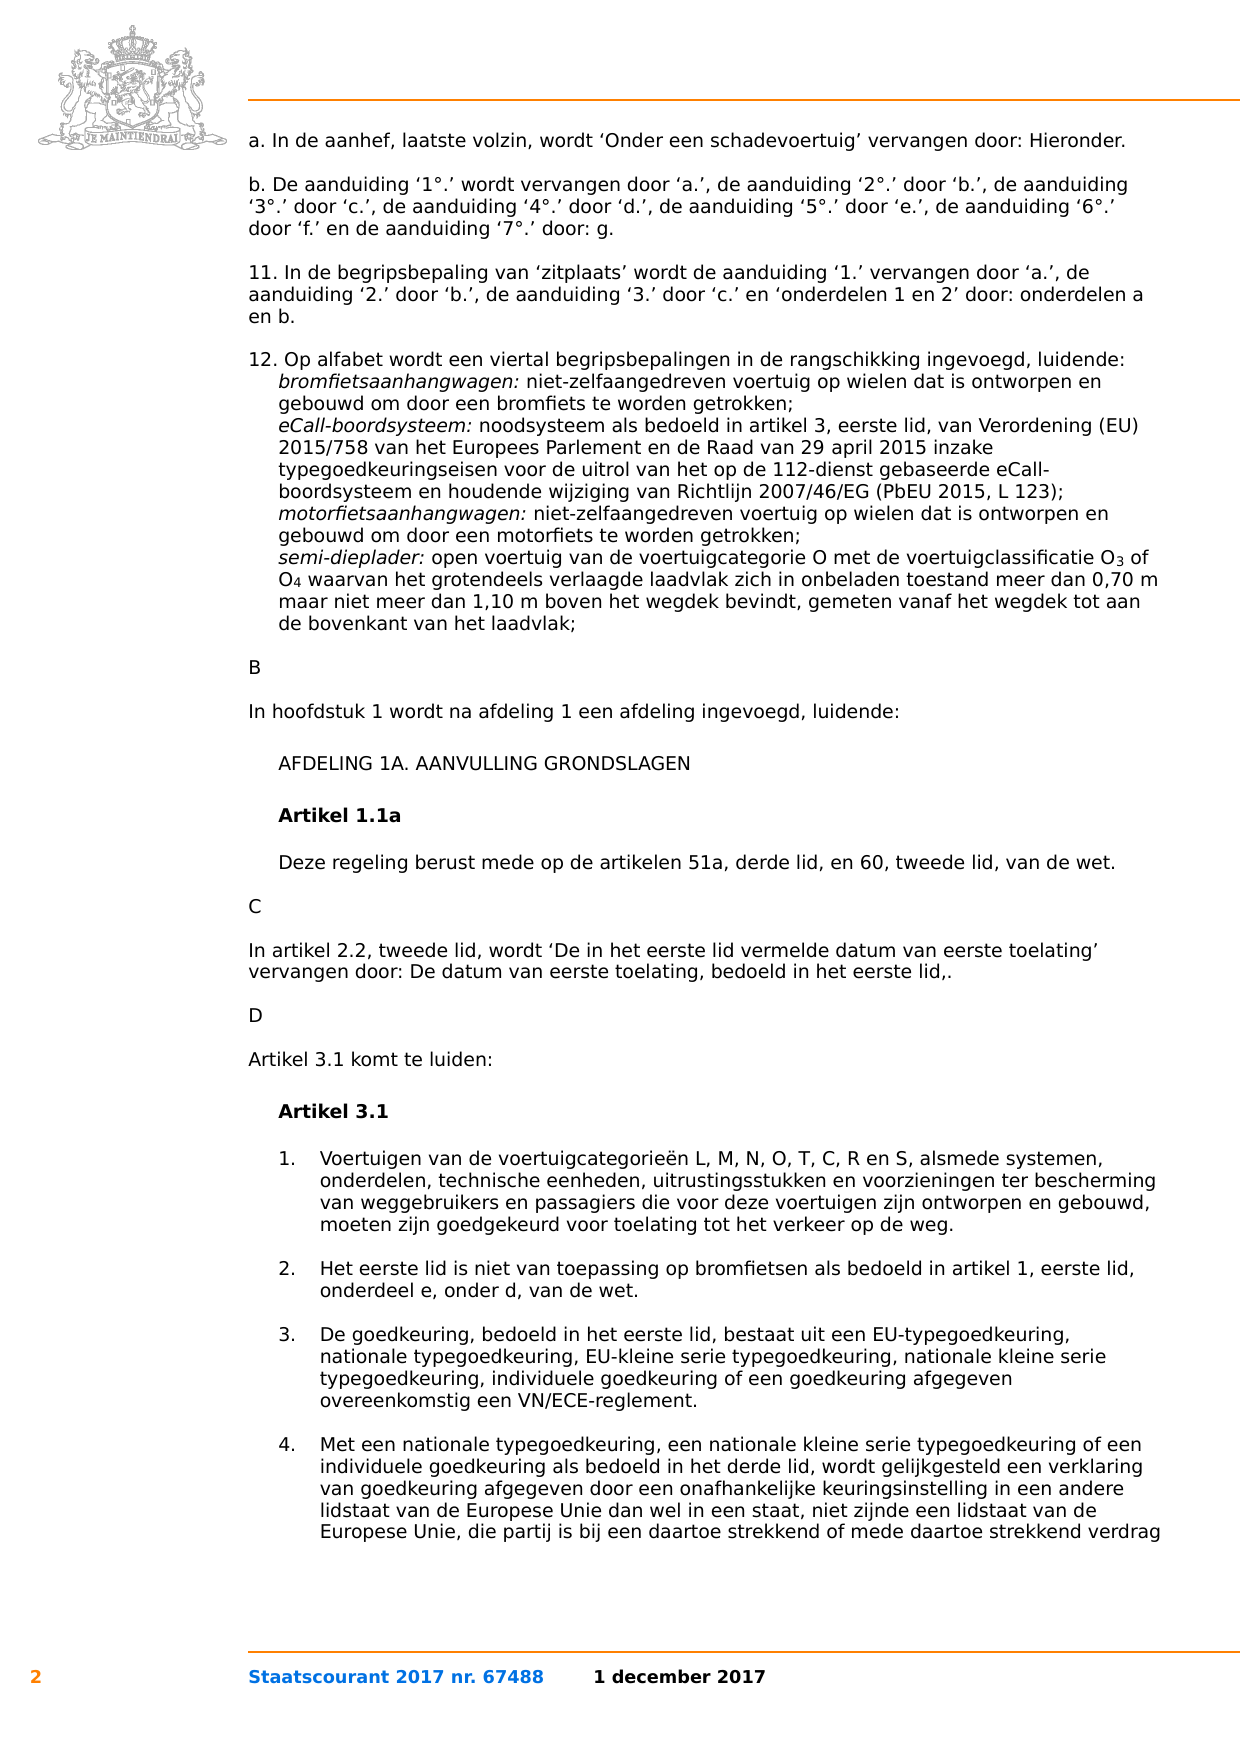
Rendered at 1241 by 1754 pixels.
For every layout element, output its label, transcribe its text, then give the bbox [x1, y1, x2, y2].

text D [248, 1005, 1163, 1027]
text eCall-boordsysteem: noodsysteem als bedoeld in artikel 3, eerste lid, van Verordening (EU) 2015/758 van het Europees Parlement en de Raad van 29 april 2015 inzake typegoedkeuringseisen voor de uitrol van het op de 112-dienst gebaseerde eCall-boordsysteem en houdende wijziging van Richtlijn 2007/46/EG (PbEU 2015, L 123); [278, 415, 1163, 503]
text 4. Met een nationale typegoedkeuring, een nationale kleine serie typegoedkeuring of een individuele goedkeuring als bedoeld in het derde lid, wordt gelijkgesteld een verklaring van goedkeuring afgegeven door een onafhankelijke keuringsinstelling in een andere lidstaat van de Europese Unie dan wel in een staat, niet zijnde een lidstaat van de Europese Unie, die partij is bij een daartoe strekkend of mede daartoe strekkend verdrag [278, 1433, 1163, 1543]
subtitle Artikel 1.1a [278, 805, 1163, 827]
text b. De aanduiding ‘1°.’ wordt vervangen door ‘a.’, de aanduiding ‘2°.’ door ‘b.’, de aanduiding ‘3°.’ door ‘c.’, de aanduiding ‘4°.’ door ‘d.’, de aanduiding ‘5°.’ door ‘e.’, de aanduiding ‘6°.’ door ‘f.’ en de aanduiding ‘7°.’ door: g. [248, 174, 1163, 240]
text In artikel 2.2, tweede lid, wordt ‘De in het eerste lid vermelde datum van eerste toelating’ vervangen door: De datum van eerste toelating, bedoeld in het eerste lid,. [248, 939, 1163, 983]
text 3. De goedkeuring, bedoeld in het eerste lid, bestaat uit een EU-typegoedkeuring, nationale typegoedkeuring, EU-kleine serie typegoedkeuring, nationale kleine serie typegoedkeuring, individuele goedkeuring of een goedkeuring afgegeven overeenkomstig een VN/ECE-reglement. [278, 1324, 1163, 1412]
text 12. Op alfabet wordt een viertal begripsbepalingen in de rangschikking ingevoegd, luidende: [248, 349, 1163, 371]
subtitle Artikel 3.1 [278, 1101, 1163, 1123]
text B [248, 657, 1163, 679]
text Artikel 3.1 komt te luiden: [248, 1049, 1163, 1071]
text semi-dieplader: open voertuig van de voertuigcategorie O met de voertuigclassificatie O3 of O4 waarvan het grotendeels verlaagde laadvlak zich in onbeladen toestand meer dan 0,70 m maar niet meer dan 1,10 m boven het wegdek bevindt, gemeten vanaf het wegdek tot aan de bovenkant van het laadvlak; [278, 547, 1163, 635]
subtitle AFDELING 1A. AANVULLING GRONDSLAGEN [278, 753, 1163, 775]
text 11. In de begripsbepaling van ‘zitplaats’ wordt de aanduiding ‘1.’ vervangen door ‘a.’, de aanduiding ‘2.’ door ‘b.’, de aanduiding ‘3.’ door ‘c.’ en ‘onderdelen 1 en 2’ door: onderdelen a en b. [248, 262, 1163, 327]
text Deze regeling berust mede op de artikelen 51a, derde lid, en 60, tweede lid, van de wet. [278, 852, 1163, 874]
text bromfietsaanhangwagen: niet-zelfaangedreven voertuig op wielen dat is ontworpen en gebouwd om door een bromfiets te worden getrokken; [278, 371, 1163, 415]
text motorfietsaanhangwagen: niet-zelfaangedreven voertuig op wielen dat is ontworpen en gebouwd om door een motorfiets te worden getrokken; [278, 503, 1163, 547]
text In hoofdstuk 1 wordt na afdeling 1 een afdeling ingevoegd, luidende: [248, 701, 1163, 723]
text C [248, 896, 1163, 918]
text a. In de aanhef, laatste volzin, wordt ‘Onder een schadevoertuig’ vervangen door: Hieronder. [248, 130, 1163, 152]
text 1. Voertuigen van de voertuigcategorieën L, M, N, O, T, C, R en S, alsmede systemen, onderdelen, technische eenheden, uitrustingsstukken en voorzieningen ter bescherming van weggebruikers en passagiers die voor deze voertuigen zijn ontworpen en gebouwd, moeten zijn goedgekeurd voor toelating tot het verkeer op de weg. [278, 1148, 1163, 1236]
picture [38, 25, 227, 150]
text 2. Het eerste lid is niet van toepassing op bromfietsen als bedoeld in artikel 1, eerste lid, onderdeel e, onder d, van de wet. [278, 1258, 1163, 1302]
